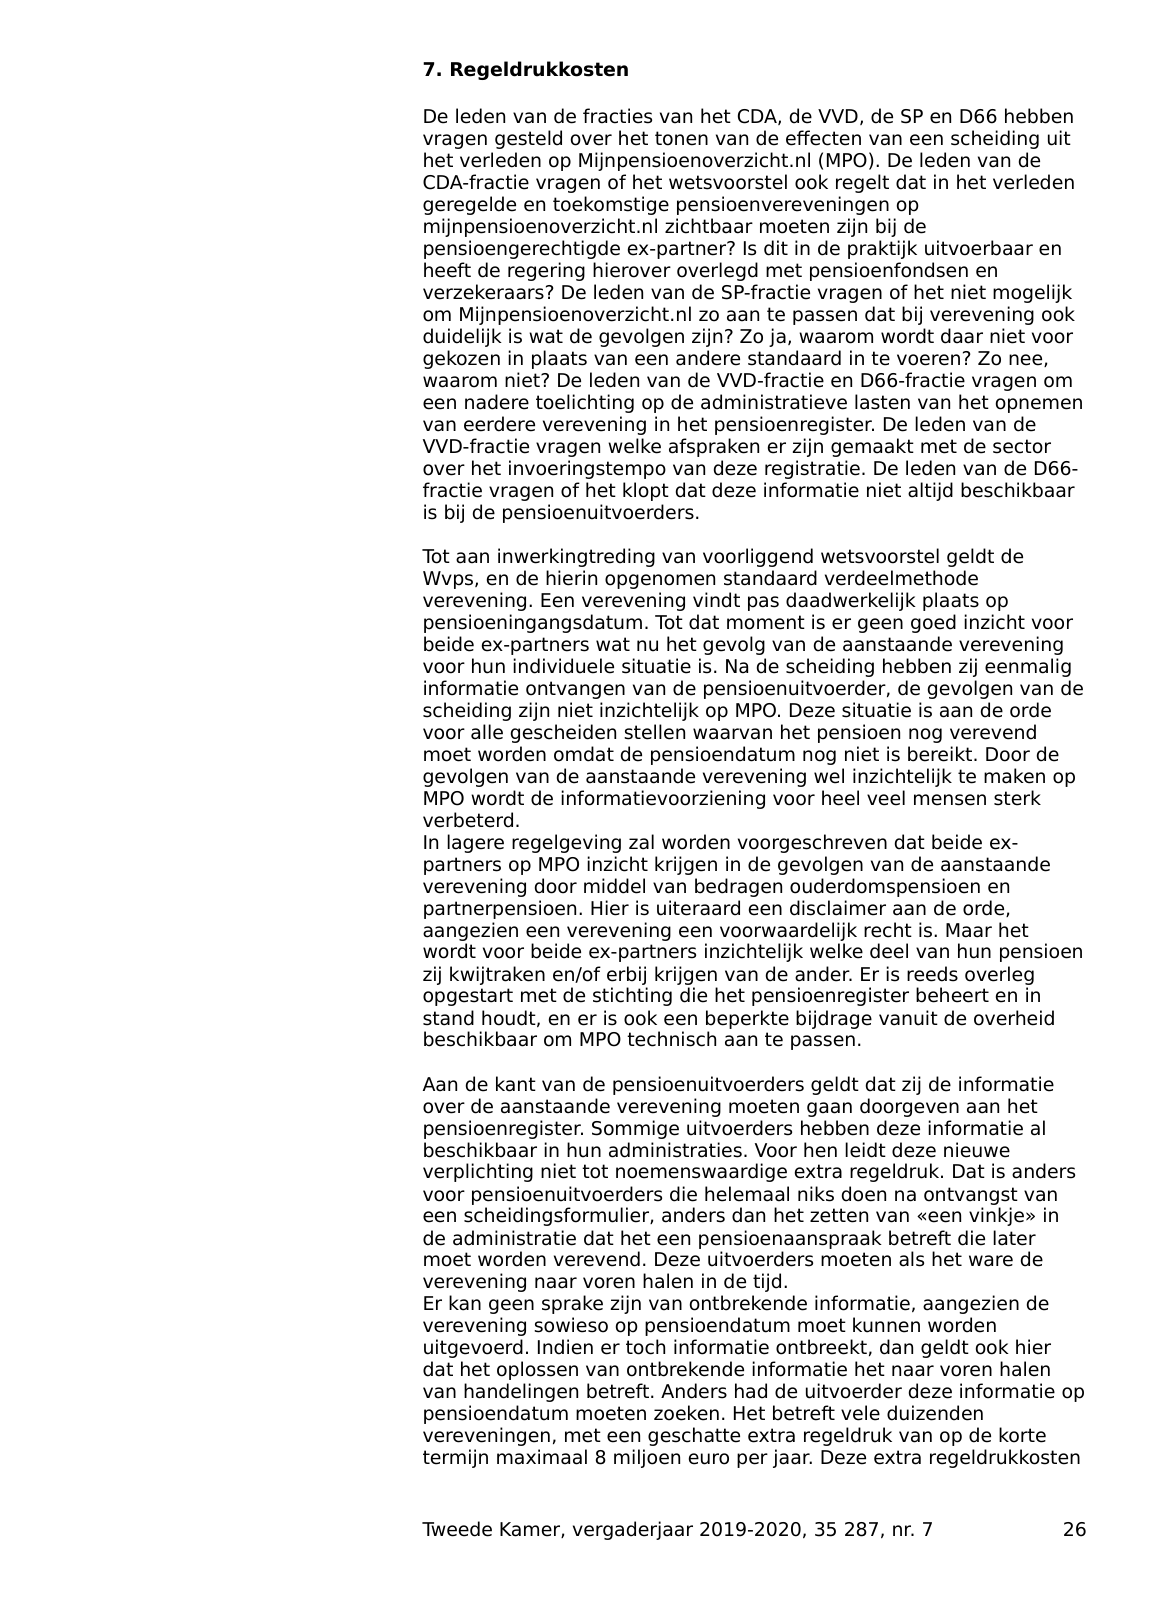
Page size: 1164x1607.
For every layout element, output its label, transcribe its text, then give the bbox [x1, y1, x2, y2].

text Er kan geen sprake zijn van ontbrekende informatie, aangezien de verevening sowieso op pensioendatum moet kunnen worden uitgevoerd. Indien er toch informatie ontbreekt, dan geldt ook hier dat het oplossen van ontbrekende informatie het naar voren halen van handelingen betreft. Anders had de uitvoerder deze informatie op pensioendatum moeten zoeken. Het betreft vele duizenden vereveningen, met een geschatte extra regeldruk van op de korte termijn maximaal 8 miljoen euro per jaar. Deze extra regeldrukkosten [422, 1293, 1087, 1469]
subtitle 7. Regeldrukkosten [422, 59, 1087, 81]
text De leden van de fracties van het CDA, de VVD, de SP en D66 hebben vragen gesteld over het tonen van de effecten van een scheiding uit het verleden op Mijnpensioenoverzicht.nl (MPO). De leden van de CDA-fractie vragen of het wetsvoorstel ook regelt dat in het verleden geregelde en toekomstige pensioenvereveningen op mijnpensioenoverzicht.nl zichtbaar moeten zijn bij de pensioengerechtigde ex-partner? Is dit in de praktijk uitvoerbaar en heeft de regering hierover overlegd met pensioenfondsen en verzekeraars? De leden van de SP-fractie vragen of het niet mogelijk om Mijnpensioenoverzicht.nl zo aan te passen dat bij verevening ook duidelijk is wat de gevolgen zijn? Zo ja, waarom wordt daar niet voor gekozen in plaats van een andere standaard in te voeren? Zo nee, waarom niet? De leden van de VVD-fractie en D66-fractie vragen om een nadere toelichting op de administratieve lasten van het opnemen van eerdere verevening in het pensioenregister. De leden van de VVD-fractie vragen welke afspraken er zijn gemaakt met de sector over het invoeringstempo van deze registratie. De leden van de D66-fractie vragen of het klopt dat deze informatie niet altijd beschikbaar is bij de pensioenuitvoerders. [422, 106, 1087, 524]
text In lagere regelgeving zal worden voorgeschreven dat beide ex-partners op MPO inzicht krijgen in de gevolgen van de aanstaande verevening door middel van bedragen ouderdomspensioen en partnerpensioen. Hier is uiteraard een disclaimer aan de orde, aangezien een verevening een voorwaardelijk recht is. Maar het wordt voor beide ex-partners inzichtelijk welke deel van hun pensioen zij kwijtraken en/of erbij krijgen van de ander. Er is reeds overleg opgestart met de stichting die het pensioenregister beheert en in stand houdt, en er is ook een beperkte bijdrage vanuit de overheid beschikbaar om MPO technisch aan te passen. [422, 832, 1087, 1051]
text Aan de kant van de pensioenuitvoerders geldt dat zij de informatie over de aanstaande verevening moeten gaan doorgeven aan het pensioenregister. Sommige uitvoerders hebben deze informatie al beschikbaar in hun administraties. Voor hen leidt deze nieuwe verplichting niet tot noemenswaardige extra regeldruk. Dat is anders voor pensioenuitvoerders die helemaal niks doen na ontvangst van een scheidingsformulier, anders dan het zetten van «een vinkje» in de administratie dat het een pensioenaanspraak betreft die later moet worden verevend. Deze uitvoerders moeten als het ware de verevening naar voren halen in de tijd. [422, 1073, 1087, 1293]
text Tot aan inwerkingtreding van voorliggend wetsvoorstel geldt de Wvps, en de hierin opgenomen standaard verdeelmethode verevening. Een verevening vindt pas daadwerkelijk plaats op pensioeningangsdatum. Tot dat moment is er geen goed inzicht voor beide ex-partners wat nu het gevolg van de aanstaande verevening voor hun individuele situatie is. Na de scheiding hebben zij eenmalig informatie ontvangen van de pensioenuitvoerder, de gevolgen van de scheiding zijn niet inzichtelijk op MPO. Deze situatie is aan de orde voor alle gescheiden stellen waarvan het pensioen nog verevend moet worden omdat de pensioendatum nog niet is bereikt. Door de gevolgen van de aanstaande verevening wel inzichtelijk te maken op MPO wordt de informatievoorziening voor heel veel mensen sterk verbeterd. [422, 546, 1087, 832]
